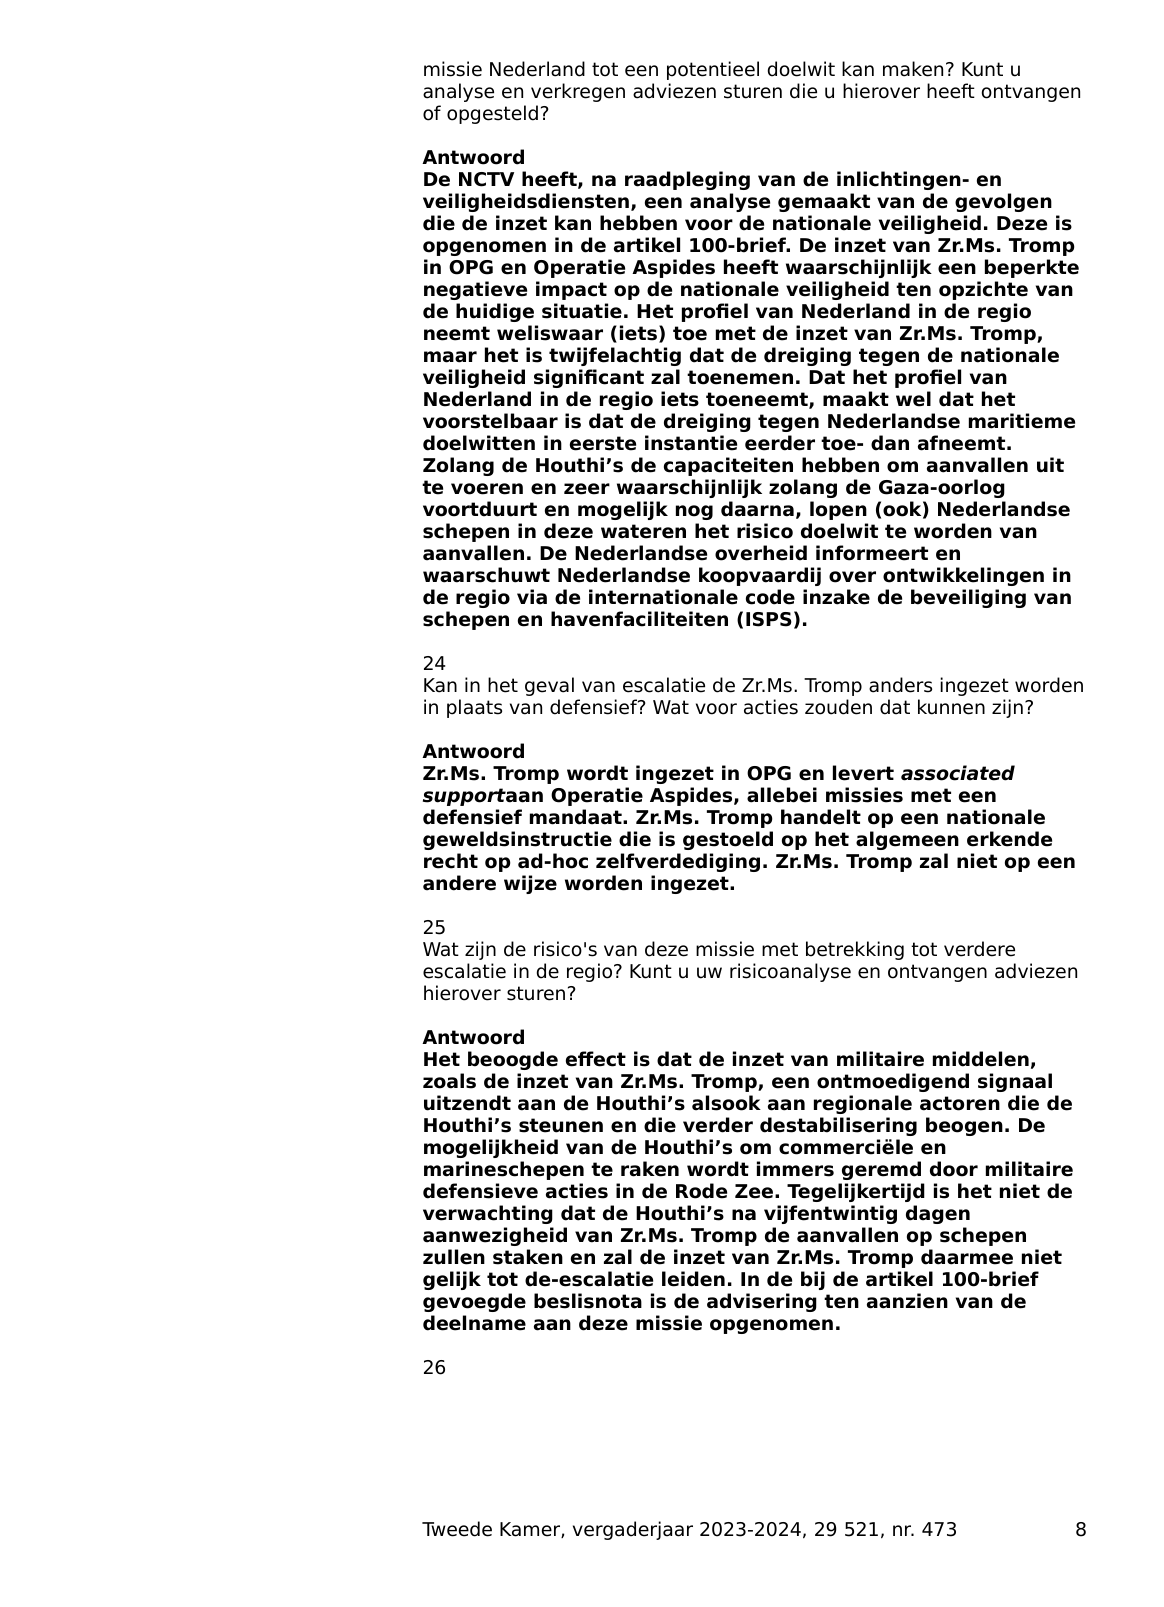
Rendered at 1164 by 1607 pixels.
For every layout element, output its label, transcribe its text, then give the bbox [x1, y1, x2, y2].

text missie Nederland tot een potentieel doelwit kan maken? Kunt u analyse en verkregen adviezen sturen die u hierover heeft ontvangen of opgesteld? [422, 59, 1087, 125]
text Zr.Ms. Tromp wordt ingezet in OPG en levert associated supportaan Operatie Aspides, allebei missies met een defensief mandaat. Zr.Ms. Tromp handelt op een nationale geweldsinstructie die is gestoeld op het algemeen erkende recht op ad-hoc zelfverdediging. Zr.Ms. Tromp zal niet op een andere wijze worden ingezet. [422, 763, 1087, 895]
text Antwoord [422, 147, 1087, 169]
text Antwoord [422, 741, 1087, 763]
text Wat zijn de risico's van deze missie met betrekking tot verdere escalatie in de regio? Kunt u uw risicoanalyse en ontvangen adviezen hierover sturen? [422, 939, 1087, 1005]
text 25 [422, 917, 1087, 939]
text De NCTV heeft, na raadpleging van de inlichtingen- en veiligheidsdiensten, een analyse gemaakt van de gevolgen die de inzet kan hebben voor de nationale veiligheid. Deze is opgenomen in de artikel 100-brief. De inzet van Zr.Ms. Tromp in OPG en Operatie Aspides heeft waarschijnlijk een beperkte negatieve impact op de nationale veiligheid ten opzichte van de huidige situatie. Het profiel van Nederland in de regio neemt weliswaar (iets) toe met de inzet van Zr.Ms. Tromp, maar het is twijfelachtig dat de dreiging tegen de nationale veiligheid significant zal toenemen. Dat het profiel van Nederland in de regio iets toeneemt, maakt wel dat het voorstelbaar is dat de dreiging tegen Nederlandse maritieme doelwitten in eerste instantie eerder toe- dan afneemt. Zolang de Houthi’s de capaciteiten hebben om aanvallen uit te voeren en zeer waarschijnlijk zolang de Gaza-oorlog voortduurt en mogelijk nog daarna, lopen (ook) Nederlandse schepen in deze wateren het risico doelwit te worden van aanvallen. De Nederlandse overheid informeert en waarschuwt Nederlandse koopvaardij over ontwikkelingen in de regio via de internationale code inzake de beveiliging van schepen en havenfaciliteiten (ISPS). [422, 169, 1087, 631]
text 26 [422, 1357, 1087, 1379]
text 24 [422, 653, 1087, 675]
text Kan in het geval van escalatie de Zr.Ms. Tromp anders ingezet worden in plaats van defensief? Wat voor acties zouden dat kunnen zijn? [422, 675, 1087, 719]
text Antwoord [422, 1027, 1087, 1049]
text Het beoogde effect is dat de inzet van militaire middelen, zoals de inzet van Zr.Ms. Tromp, een ontmoedigend signaal uitzendt aan de Houthi’s alsook aan regionale actoren die de Houthi’s steunen en die verder destabilisering beogen. De mogelijkheid van de Houthi’s om commerciële en marineschepen te raken wordt immers geremd door militaire defensieve acties in de Rode Zee. Tegelijkertijd is het niet de verwachting dat de Houthi’s na vijfentwintig dagen aanwezigheid van Zr.Ms. Tromp de aanvallen op schepen zullen staken en zal de inzet van Zr.Ms. Tromp daarmee niet gelijk tot de-escalatie leiden. In de bij de artikel 100-brief gevoegde beslisnota is de advisering ten aanzien van de deelname aan deze missie opgenomen. [422, 1049, 1087, 1335]
